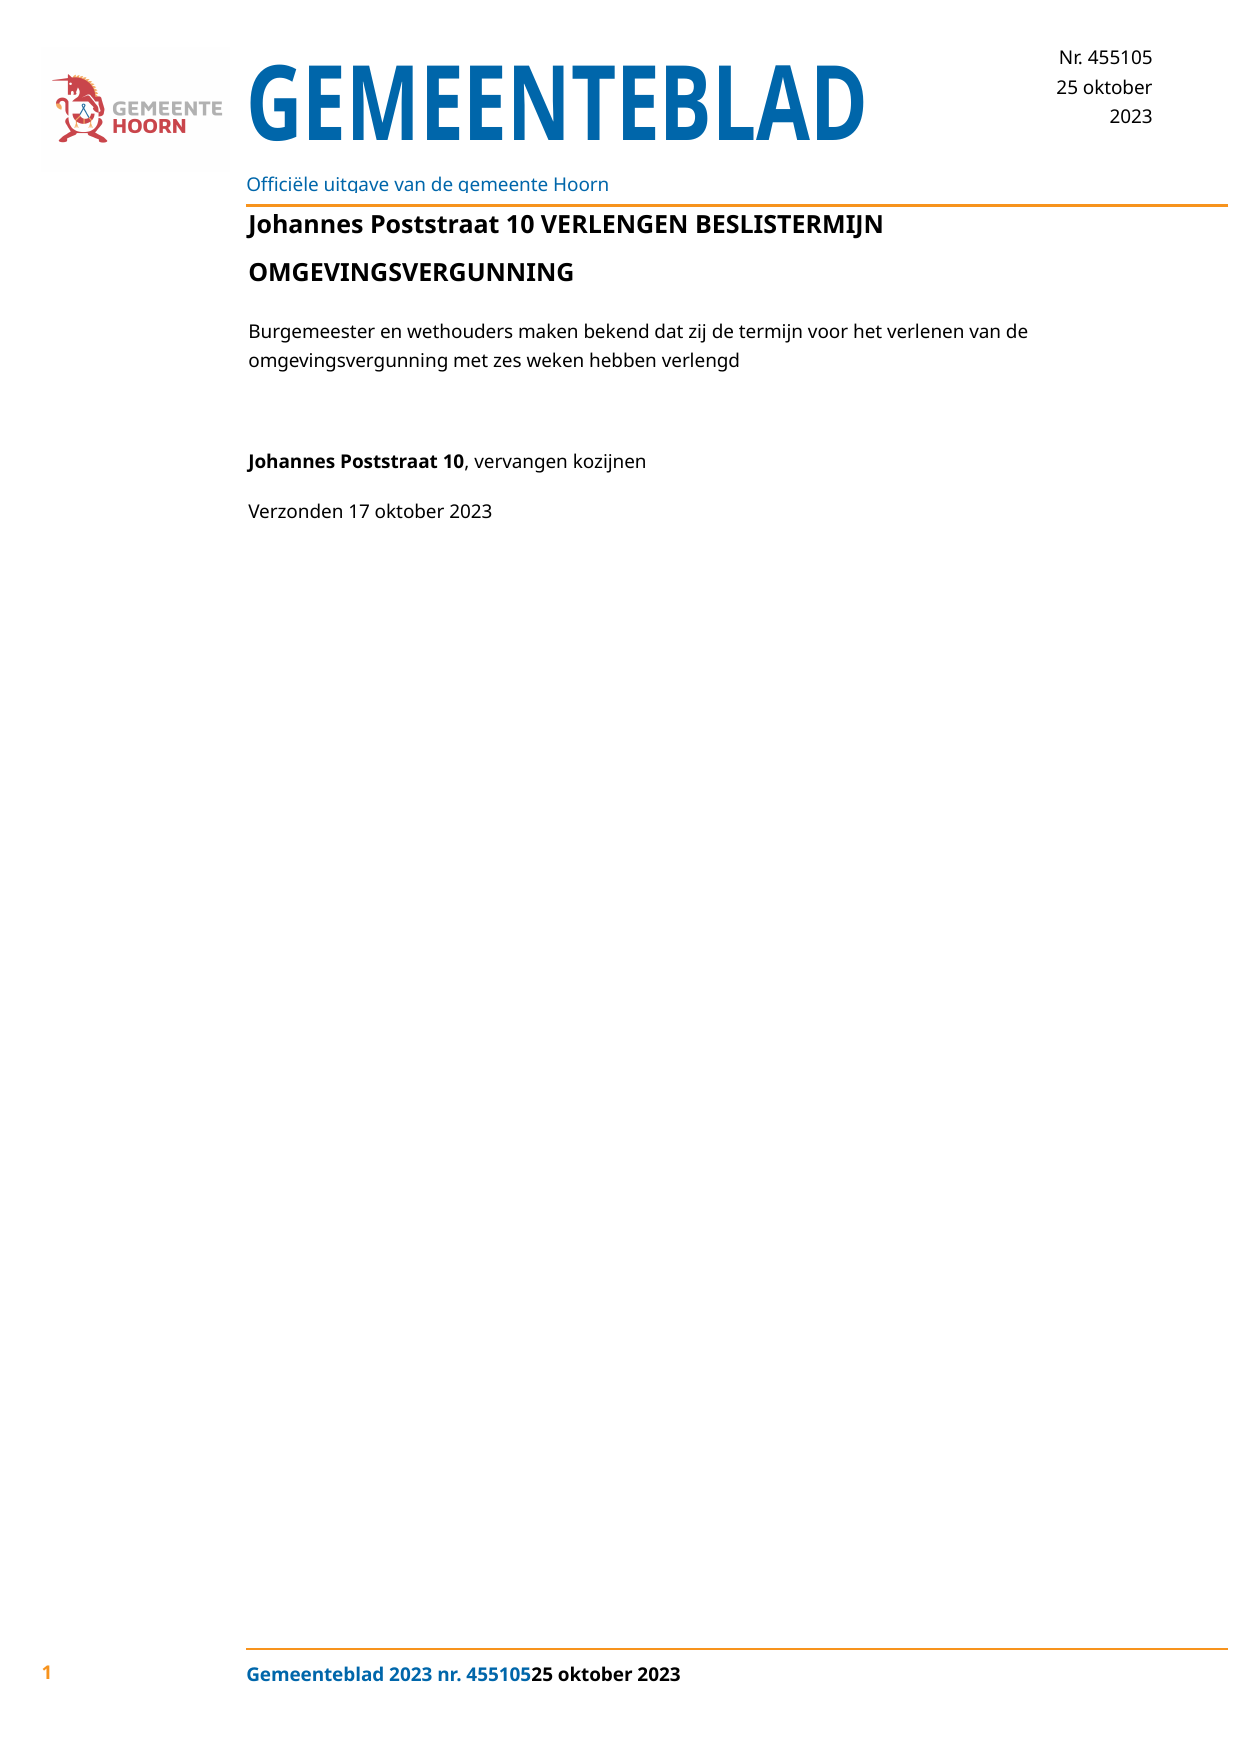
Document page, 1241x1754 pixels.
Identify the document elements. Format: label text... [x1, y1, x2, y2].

picture [41, 47, 231, 172]
text Johannes Poststraat 10 VERLENGEN BESLISTERMIJN OMGEVINGSVERGUNNING [248, 207, 1152, 288]
text Johannes Poststraat 10, vervangen kozijnen [248, 448, 1152, 474]
text Verzonden 17 oktober 2023 [248, 499, 1152, 524]
text Burgemeester en wethouders maken bekend dat zij de termijn voor het verlenen van de omgevingsvergunning met zes weken hebben verlengd [248, 318, 1152, 373]
